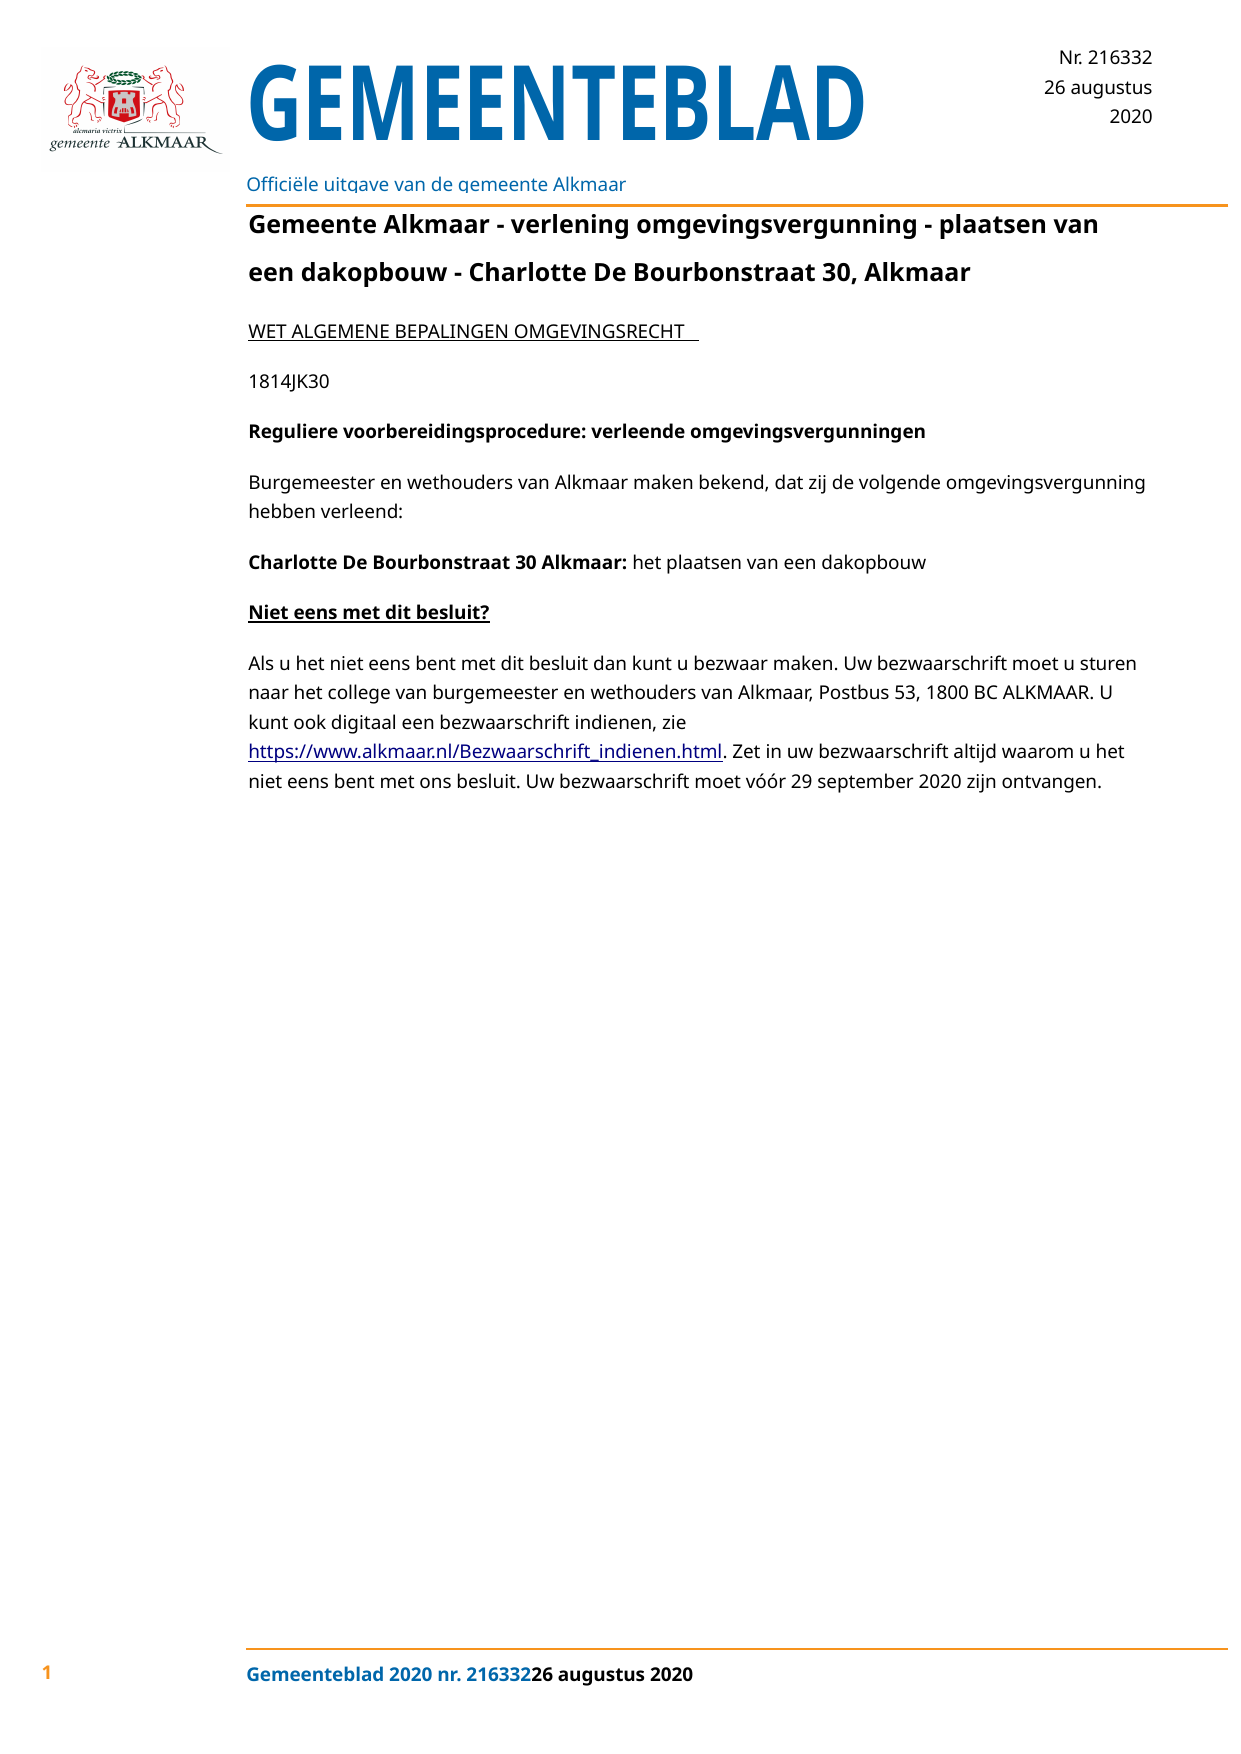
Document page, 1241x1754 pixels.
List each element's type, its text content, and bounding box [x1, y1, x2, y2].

text Burgemeester en wethouders van Alkmaar maken bekend, dat zij de volgende omgevingsvergunning hebben verleend: [248, 469, 1152, 524]
text WET ALGEMENE BEPALINGEN OMGEVINGSRECHT [248, 318, 1152, 344]
text Charlotte De Bourbonstraat 30 Alkmaar: het plaatsen van een dakopbouw [248, 549, 1152, 575]
text Reguliere voorbereidingsprocedure: verleende omgevingsvergunningen [248, 419, 1152, 444]
text 1814JK30 [248, 368, 1152, 394]
picture [41, 47, 231, 172]
text Gemeente Alkmaar - verlening omgevingsvergunning - plaatsen van een dakopbouw - Charlotte De Bourbonstraat 30, Alkmaar [248, 207, 1152, 288]
text Niet eens met dit besluit? [248, 599, 1152, 625]
text Als u het niet eens bent met dit besluit dan kunt u bezwaar maken. Uw bezwaarschrift moet u sturen naar het college van burgemeester en wethouders van Alkmaar, Postbus 53, 1800 BC ALKMAAR. U kunt ook digitaal een bezwaarschrift indienen, zie https://www.alkmaar.nl/Bezwaarschrift_indienen.html. Zet in uw bezwaarschrift altijd waarom u het niet eens bent met ons besluit. Uw bezwaarschrift moet vóór 29 september 2020 zijn ontvangen. [248, 650, 1152, 794]
